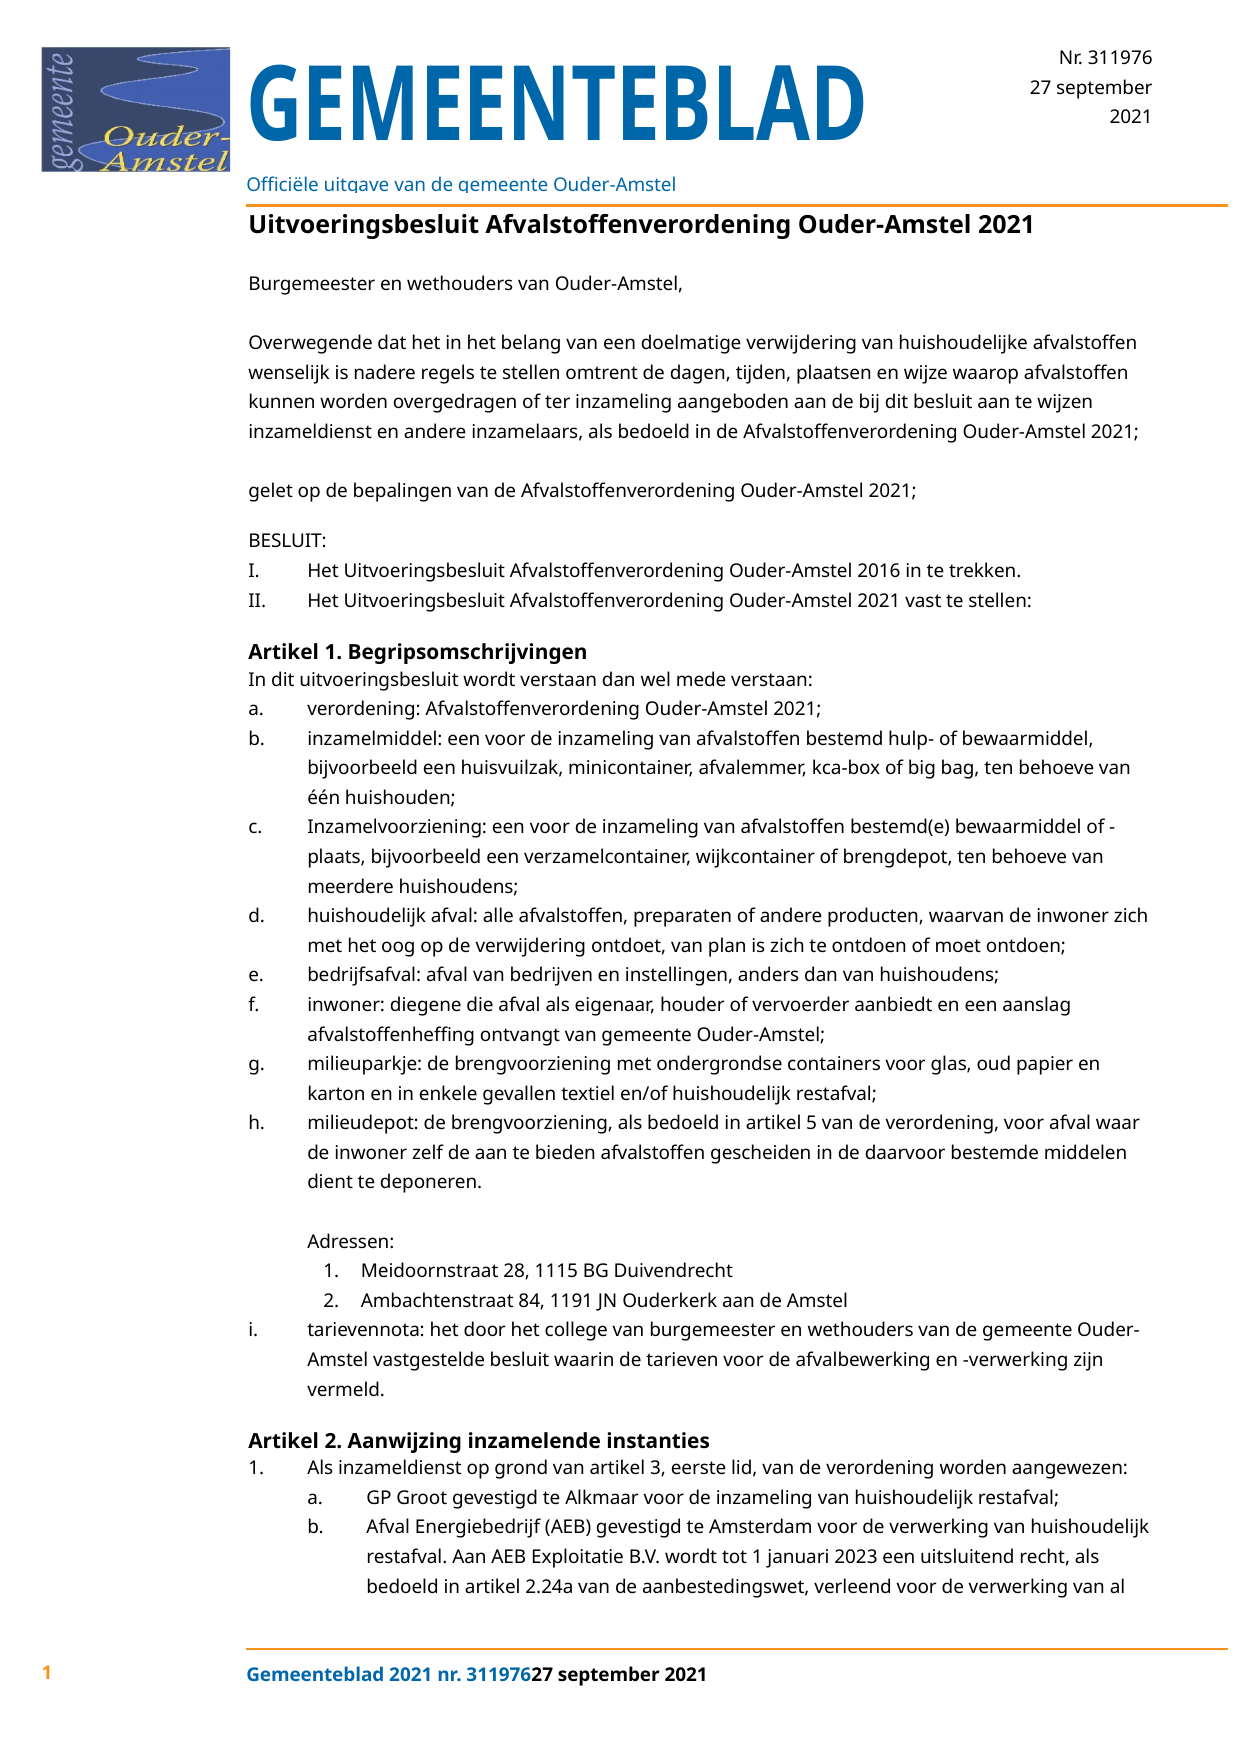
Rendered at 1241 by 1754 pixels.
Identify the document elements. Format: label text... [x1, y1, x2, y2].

text Burgemeester en wethouders van Ouder-Amstel, [248, 270, 1152, 296]
list Ambachtenstraat 84, 1191 JN Ouderkerk aan de Amstel [323, 1287, 1152, 1313]
list Meidoornstraat 28, 1115 BG Duivendrecht [323, 1257, 1152, 1283]
text Uitvoeringsbesluit Afvalstoffenverordening Ouder-Amstel 2021 [248, 207, 1152, 241]
list bedrijfsafval: afval van bedrijven en instellingen, anders dan van huishoudens; [248, 962, 1152, 987]
list milieudepot: de brengvoorziening, als bedoeld in artikel 5 van de verordening, voor afval waar de inwoner zelf de aan te bieden afvalstoffen gescheiden in de daarvoor bestemde middelen dient te deponeren. [248, 1109, 1152, 1194]
list Adressen: [248, 1228, 1152, 1253]
list Als inzameldienst op grond van artikel 3, eerste lid, van de verordening worden aangewezen: [248, 1454, 1152, 1480]
text Artikel 2. Aanwijzing inzamelende instanties [248, 1426, 1152, 1454]
list tarievennota: het door het college van burgemeester en wethouders van de gemeente Ouder-Amstel vastgestelde besluit waarin de tarieven voor de afvalbewerking en -verwerking zijn vermeld. [248, 1317, 1152, 1401]
list Afval Energiebedrijf (AEB) gevestigd te Amsterdam voor de verwerking van huishoudelijk restafval. Aan AEB Exploitatie B.V. wordt tot 1 januari 2023 een uitsluitend recht, als bedoeld in artikel 2.24a van de aanbestedingswet, verleend voor de verwerking van al [307, 1514, 1152, 1599]
list milieuparkje: de brengvoorziening met ondergrondse containers voor glas, oud papier en karton en in enkele gevallen textiel en/of huishoudelijk restafval; [248, 1050, 1152, 1106]
picture [41, 47, 231, 172]
list Inzamelvoorziening: een voor de inzameling van afvalstoffen bestemd(e) bewaarmiddel of -plaats, bijvoorbeeld een verzamelcontainer, wijkcontainer of brengdepot, ten behoeve van meerdere huishoudens; [248, 814, 1152, 898]
text BESLUIT: [248, 528, 1152, 553]
text Overwegende dat het in het belang van een doelmatige verwijdering van huishoudelijke afvalstoffen wenselijk is nadere regels te stellen omtrent de dagen, tijden, plaatsen en wijze waarop afvalstoffen kunnen worden overgedragen of ter inzameling aangeboden aan de bij dit besluit aan te wijzen inzameldienst en andere inzamelaars, als bedoeld in de Afvalstoffenverordening Ouder-Amstel 2021; [248, 329, 1152, 444]
list huishoudelijk afval: alle afvalstoffen, preparaten of andere producten, waarvan de inwoner zich met het oog op de verwijdering ontdoet, van plan is zich te ontdoen of moet ontdoen; [248, 902, 1152, 958]
list Het Uitvoeringsbesluit Afvalstoffenverordening Ouder-Amstel 2016 in te trekken. [248, 557, 1152, 583]
list Het Uitvoeringsbesluit Afvalstoffenverordening Ouder-Amstel 2021 vast te stellen: [248, 587, 1152, 613]
text gelet op de bepalingen van de Afvalstoffenverordening Ouder-Amstel 2021; [248, 477, 1152, 503]
list inzamelmiddel: een voor de inzameling van afvalstoffen bestemd hulp- of bewaarmiddel, bijvoorbeeld een huisvuilzak, minicontainer, afvalemmer, kca-box of big bag, ten behoeve van één huishouden; [248, 725, 1152, 810]
list inwoner: diegene die afval als eigenaar, houder of vervoerder aanbiedt en een aanslag afvalstoffenheffing ontvangt van gemeente Ouder-Amstel; [248, 991, 1152, 1046]
text Artikel 1. Begripsomschrijvingen [248, 637, 1152, 666]
text In dit uitvoeringsbesluit wordt verstaan dan wel mede verstaan: [248, 666, 1152, 691]
list verordening: Afvalstoffenverordening Ouder-Amstel 2021; [248, 695, 1152, 721]
list GP Groot gevestigd te Alkmaar voor de inzameling van huishoudelijk restafval; [307, 1484, 1152, 1510]
